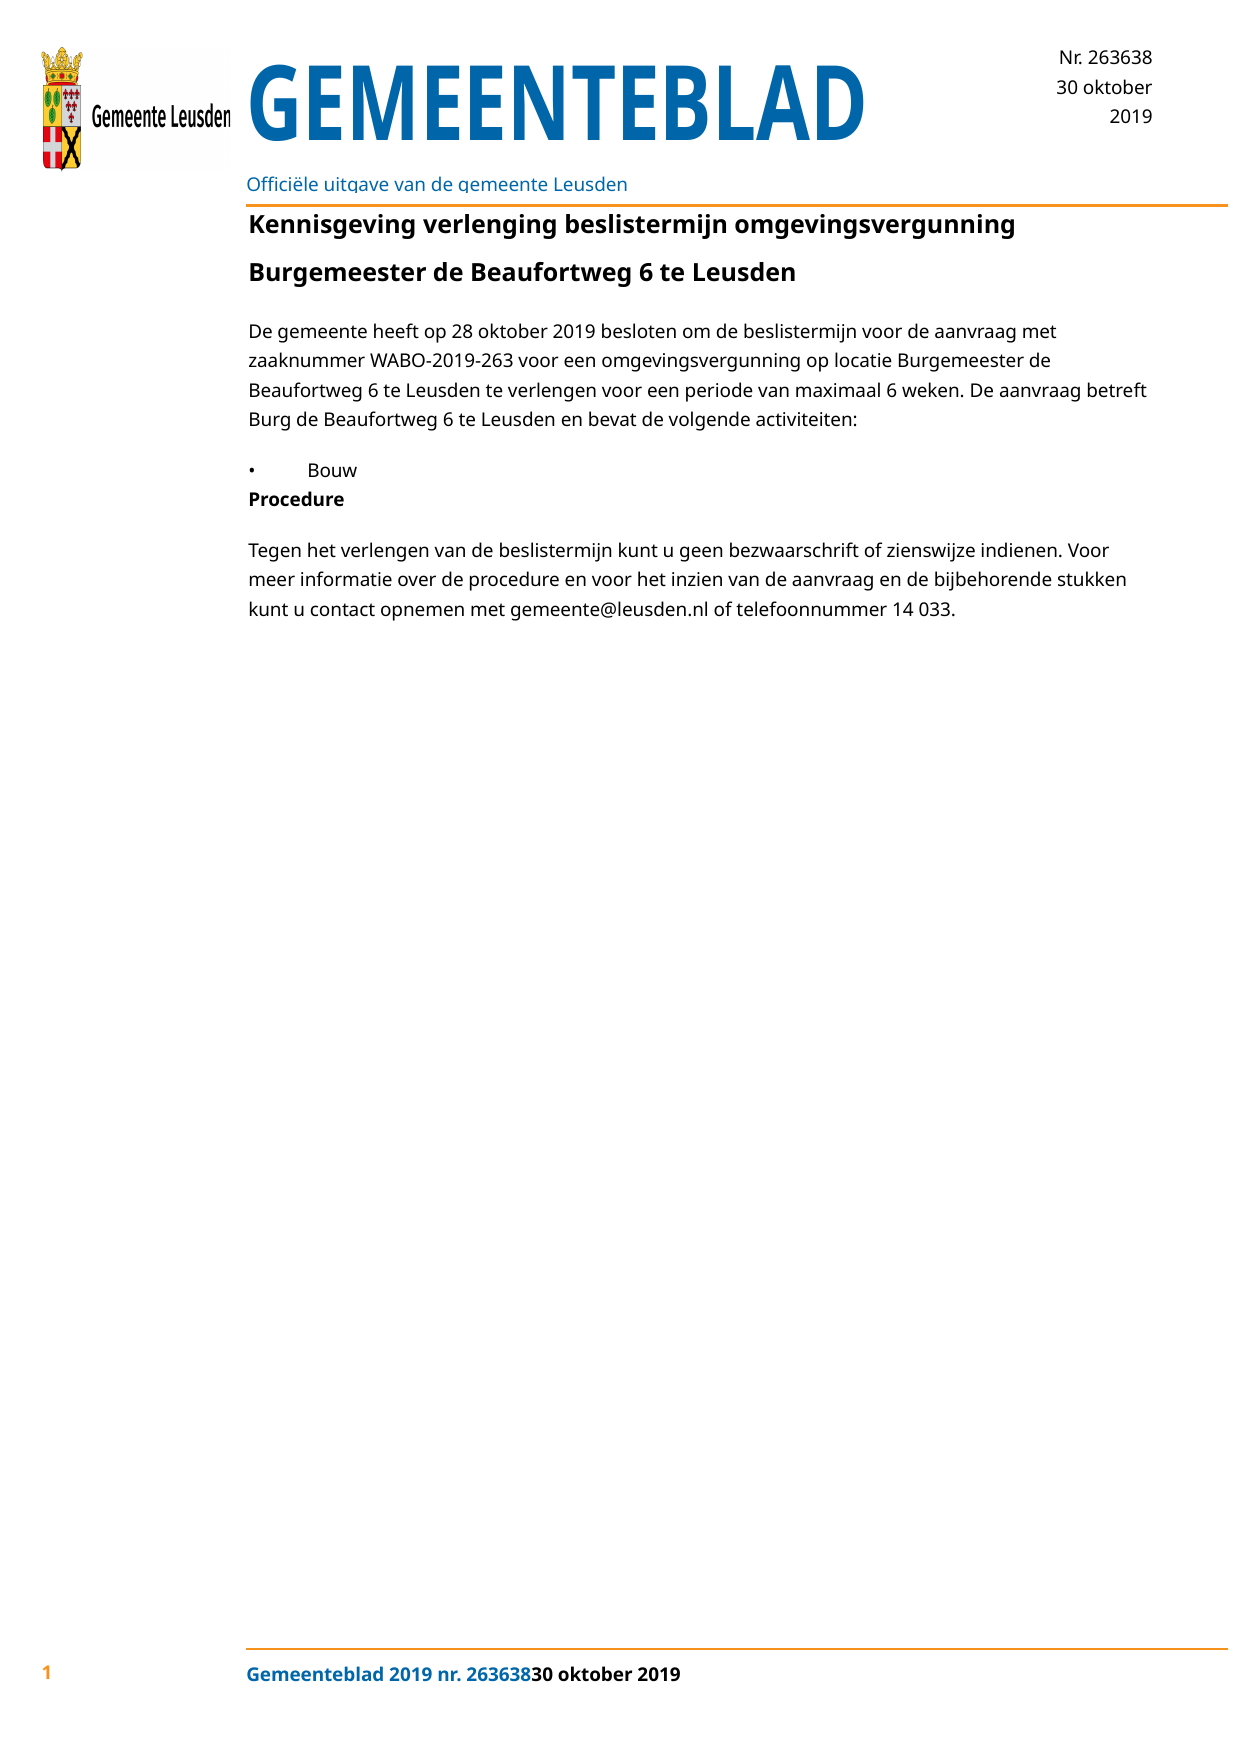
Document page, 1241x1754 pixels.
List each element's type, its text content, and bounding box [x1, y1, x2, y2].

text De gemeente heeft op 28 oktober 2019 besloten om de beslistermijn voor de aanvraag met zaaknummer WABO-2019-263 voor een omgevingsvergunning op locatie Burgemeester de Beaufortweg 6 te Leusden te verlengen voor een periode van maximaal 6 weken. De aanvraag betreft Burg de Beaufortweg 6 te Leusden en bevat de volgende activiteiten: [248, 318, 1152, 432]
picture [41, 47, 231, 172]
list Bouw [248, 457, 1152, 483]
text Tegen het verlengen van de beslistermijn kunt u geen bezwaarschrift of zienswijze indienen. Voor meer informatie over de procedure en voor het inzien van de aanvraag en de bijbehorende stukken kunt u contact opnemen met gemeente@leusden.nl of telefoonnummer 14 033. [248, 537, 1152, 622]
text Procedure [248, 487, 1152, 512]
text Kennisgeving verlenging beslistermijn omgevingsvergunning Burgemeester de Beaufortweg 6 te Leusden [248, 207, 1152, 288]
